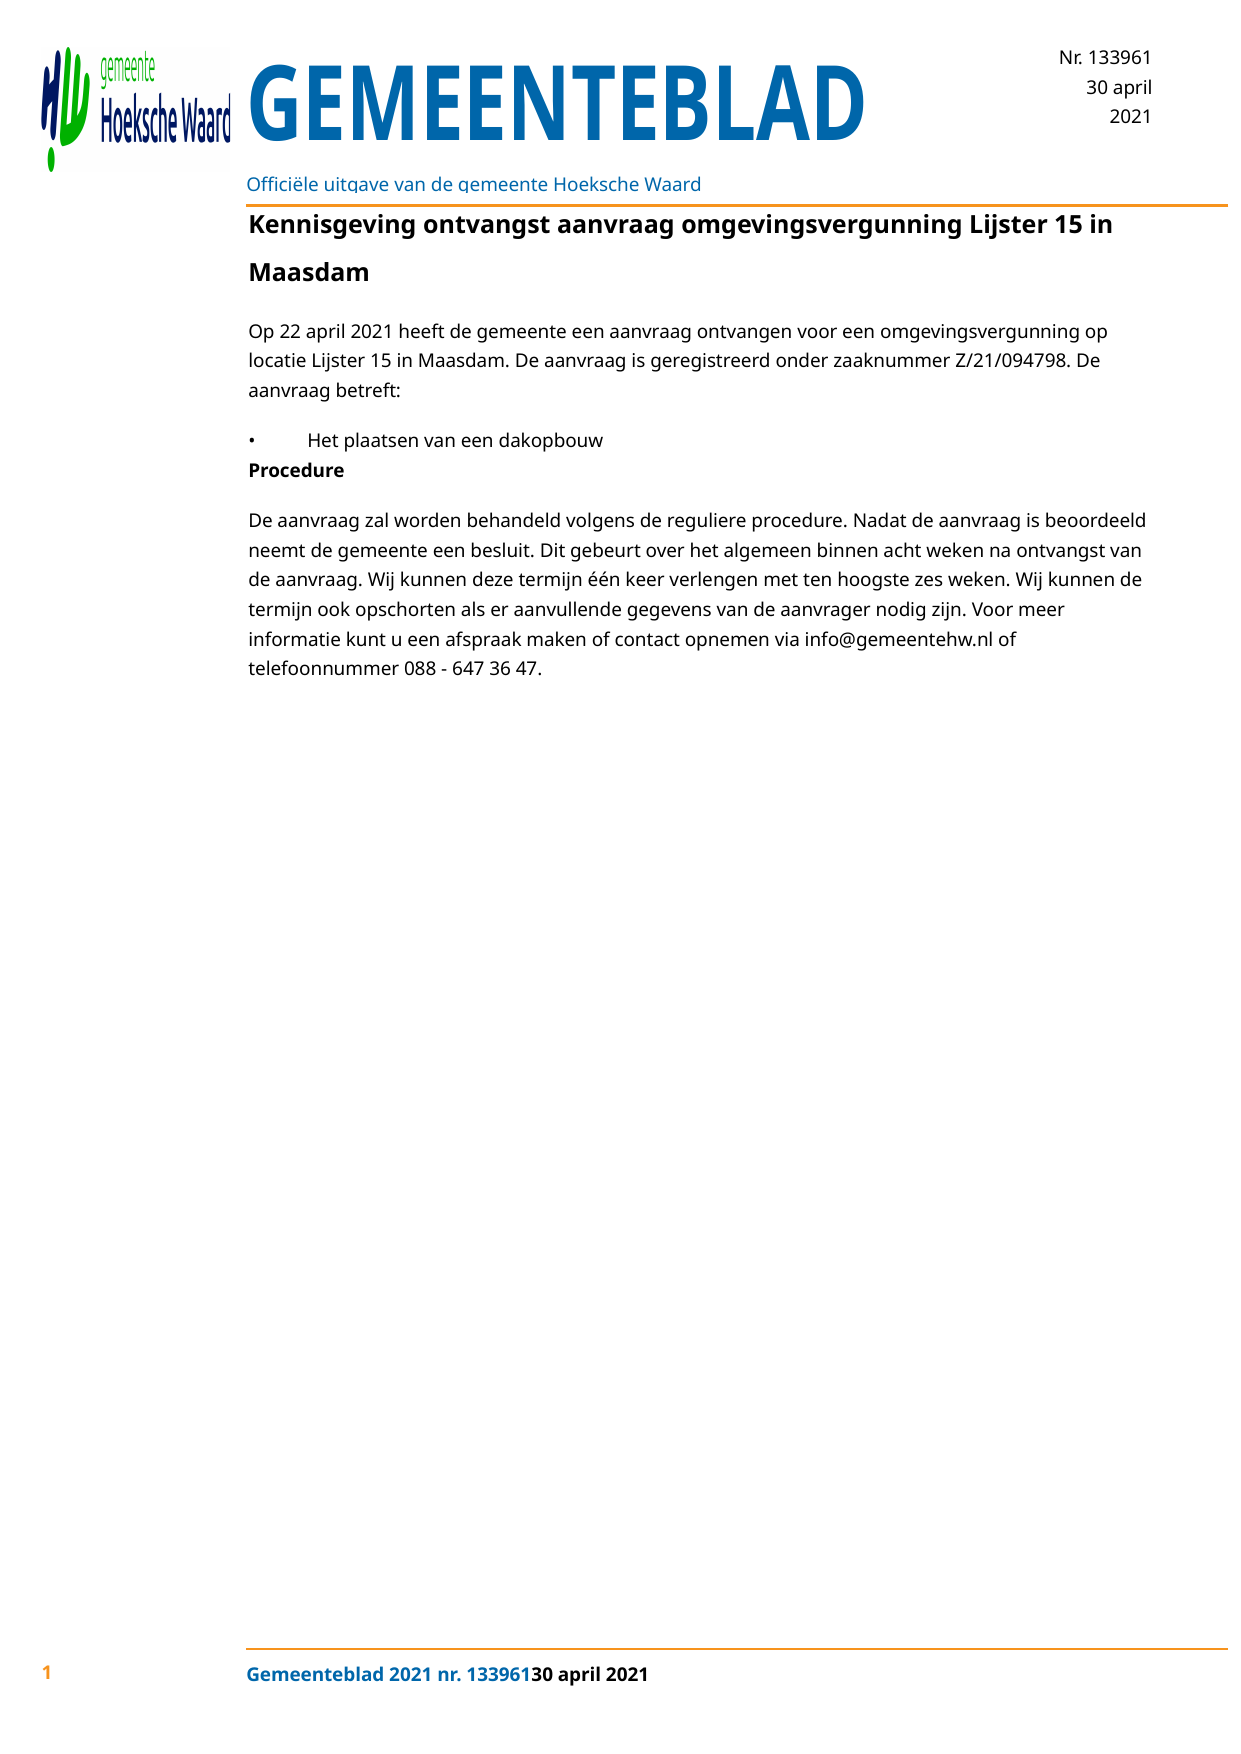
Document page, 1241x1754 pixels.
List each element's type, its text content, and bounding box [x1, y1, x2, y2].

text Op 22 april 2021 heeft de gemeente een aanvraag ontvangen voor een omgevingsvergunning op locatie Lijster 15 in Maasdam. De aanvraag is geregistreerd onder zaaknummer Z/21/094798. De aanvraag betreft: [248, 318, 1152, 403]
text De aanvraag zal worden behandeld volgens de reguliere procedure. Nadat de aanvraag is beoordeeld neemt de gemeente een besluit. Dit gebeurt over het algemeen binnen acht weken na ontvangst van de aanvraag. Wij kunnen deze termijn één keer verlengen met ten hoogste zes weken. Wij kunnen de termijn ook opschorten als er aanvullende gegevens van de aanvrager nodig zijn. Voor meer informatie kunt u een afspraak maken of contact opnemen via info@gemeentehw.nl of telefoonnummer 088 - 647 36 47. [248, 507, 1152, 681]
picture [41, 47, 231, 172]
list Het plaatsen van een dakopbouw [248, 427, 1152, 453]
text Kennisgeving ontvangst aanvraag omgevingsvergunning Lijster 15 in Maasdam [248, 207, 1152, 288]
text Procedure [248, 457, 1152, 483]
